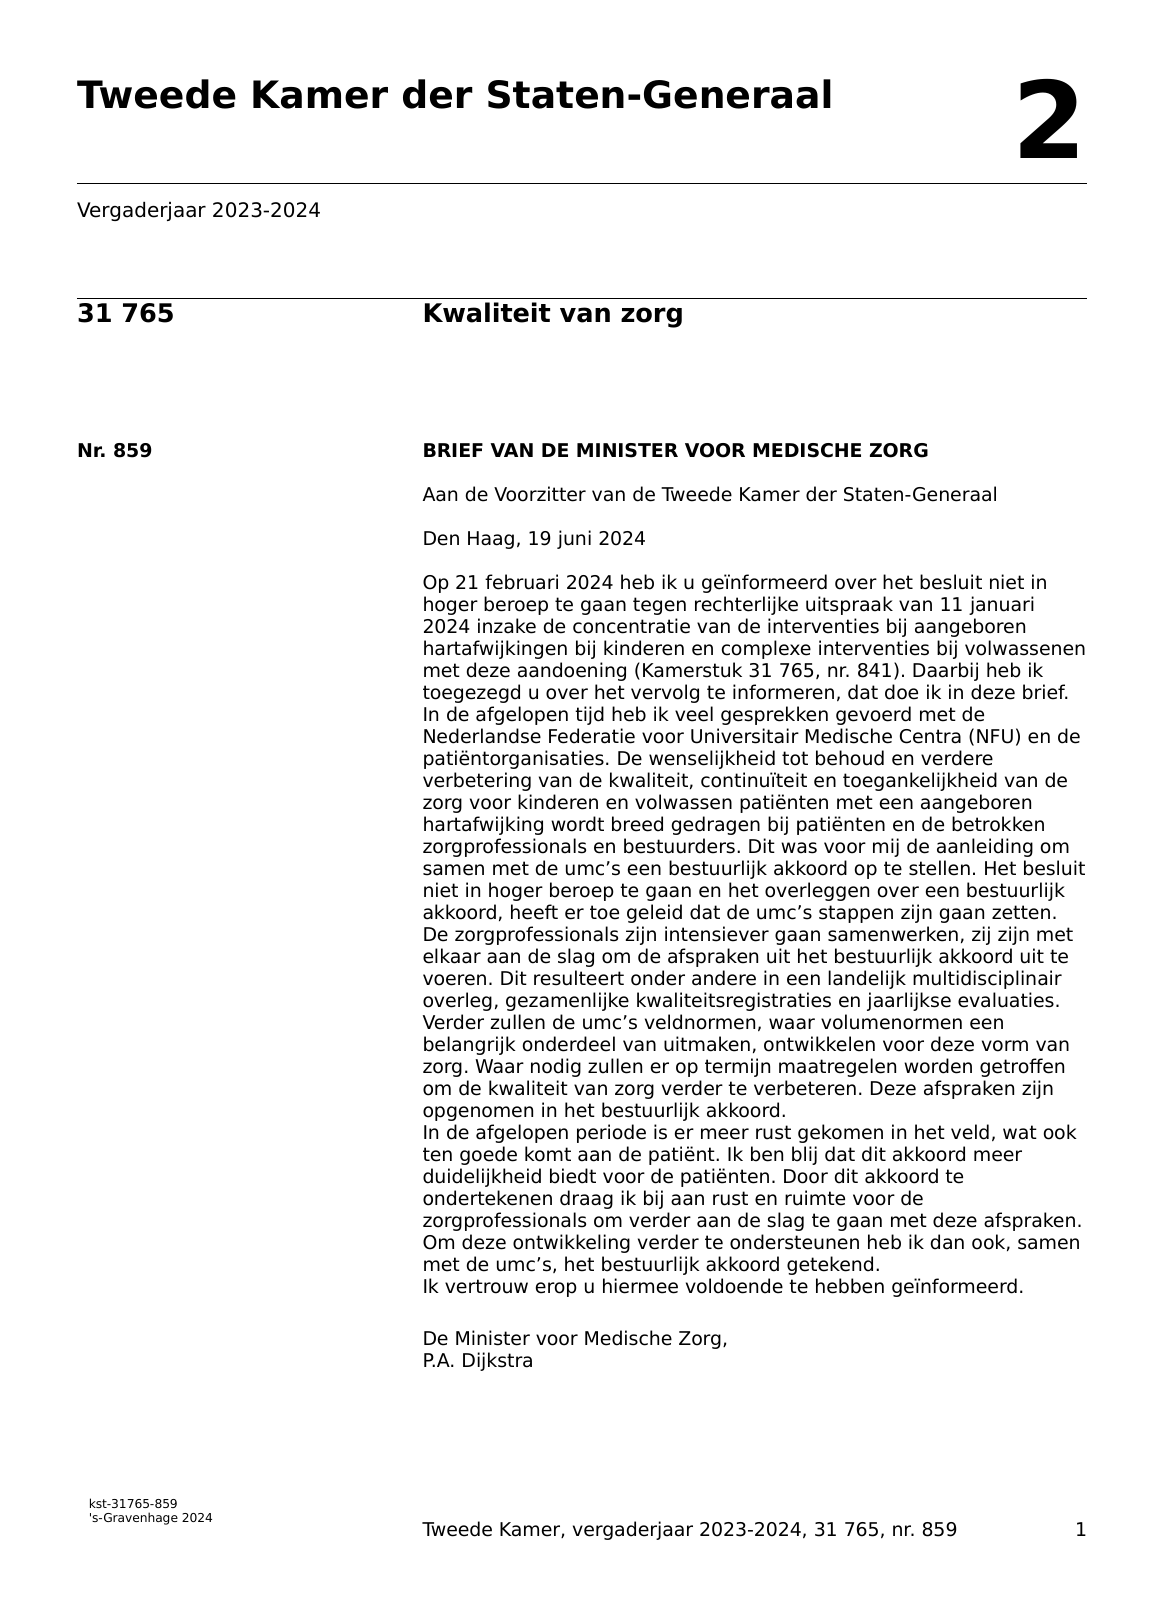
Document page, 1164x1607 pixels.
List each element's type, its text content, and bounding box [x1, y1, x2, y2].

text Den Haag, 19 juni 2024 [422, 528, 1087, 550]
text Op 21 februari 2024 heb ik u geïnformeerd over het besluit niet in hoger beroep te gaan tegen rechterlijke uitspraak van 11 januari 2024 inzake de concentratie van de interventies bij aangeboren hartafwijkingen bij kinderen en complexe interventies bij volwassenen met deze aandoening (Kamerstuk 31 765, nr. 841). Daarbij heb ik toegezegd u over het vervolg te informeren, dat doe ik in deze brief. [422, 572, 1087, 704]
text 's-Gravenhage 2024 [88, 1511, 323, 1525]
text Ik vertrouw erop u hiermee voldoende te hebben geïnformeerd. [422, 1276, 1087, 1297]
text De Minister voor Medische Zorg, P.A. Dijkstra [422, 1327, 1087, 1371]
subtitle Nr. 859 BRIEF VAN DE MINISTER VOOR MEDISCHE ZORG [77, 440, 1087, 462]
table_header Tweede Kamer der Staten-Generaal [77, 59, 886, 183]
text In de afgelopen tijd heb ik veel gesprekken gevoerd met de Nederlandse Federatie voor Universitair Medische Centra (NFU) en de patiëntorganisaties. De wenselijkheid tot behoud en verdere verbetering van de kwaliteit, continuïteit en toegankelijkheid van de zorg voor kinderen en volwassen patiënten met een aangeboren hartafwijking wordt breed gedragen bij patiënten en de betrokken zorgprofessionals en bestuurders. Dit was voor mij de aanleiding om samen met de umc’s een bestuurlijk akkoord op te stellen. Het besluit niet in hoger beroep te gaan en het overleggen over een bestuurlijk akkoord, heeft er toe geleid dat de umc’s stappen zijn gaan zetten. De zorgprofessionals zijn intensiever gaan samenwerken, zij zijn met elkaar aan de slag om de afspraken uit het bestuurlijk akkoord uit te voeren. Dit resulteert onder andere in een landelijk multidisciplinair overleg, gezamenlijke kwaliteitsregistraties en jaarlijkse evaluaties. Verder zullen de umc’s veldnormen, waar volumenormen een belangrijk onderdeel van uitmaken, ontwikkelen voor deze vorm van zorg. Waar nodig zullen er op termijn maatregelen worden getroffen om de kwaliteit van zorg verder te verbeteren. Deze afspraken zijn opgenomen in het bestuurlijk akkoord. [422, 704, 1087, 1122]
subtitle 31 765 Kwaliteit van zorg [77, 299, 1087, 329]
table_header 2 [886, 59, 1087, 183]
text Aan de Voorzitter van de Tweede Kamer der Staten-Generaal [422, 484, 1087, 506]
text In de afgelopen periode is er meer rust gekomen in het veld, wat ook ten goede komt aan de patiënt. Ik ben blij dat dit akkoord meer duidelijkheid biedt voor de patiënten. Door dit akkoord te ondertekenen draag ik bij aan rust en ruimte voor de zorgprofessionals om verder aan de slag te gaan met deze afspraken. Om deze ontwikkeling verder te ondersteunen heb ik dan ook, samen met de umc’s, het bestuurlijk akkoord getekend. [422, 1122, 1087, 1276]
table_cell Vergaderjaar 2023-2024 [77, 184, 1087, 298]
text kst-31765-859 [88, 1497, 323, 1511]
